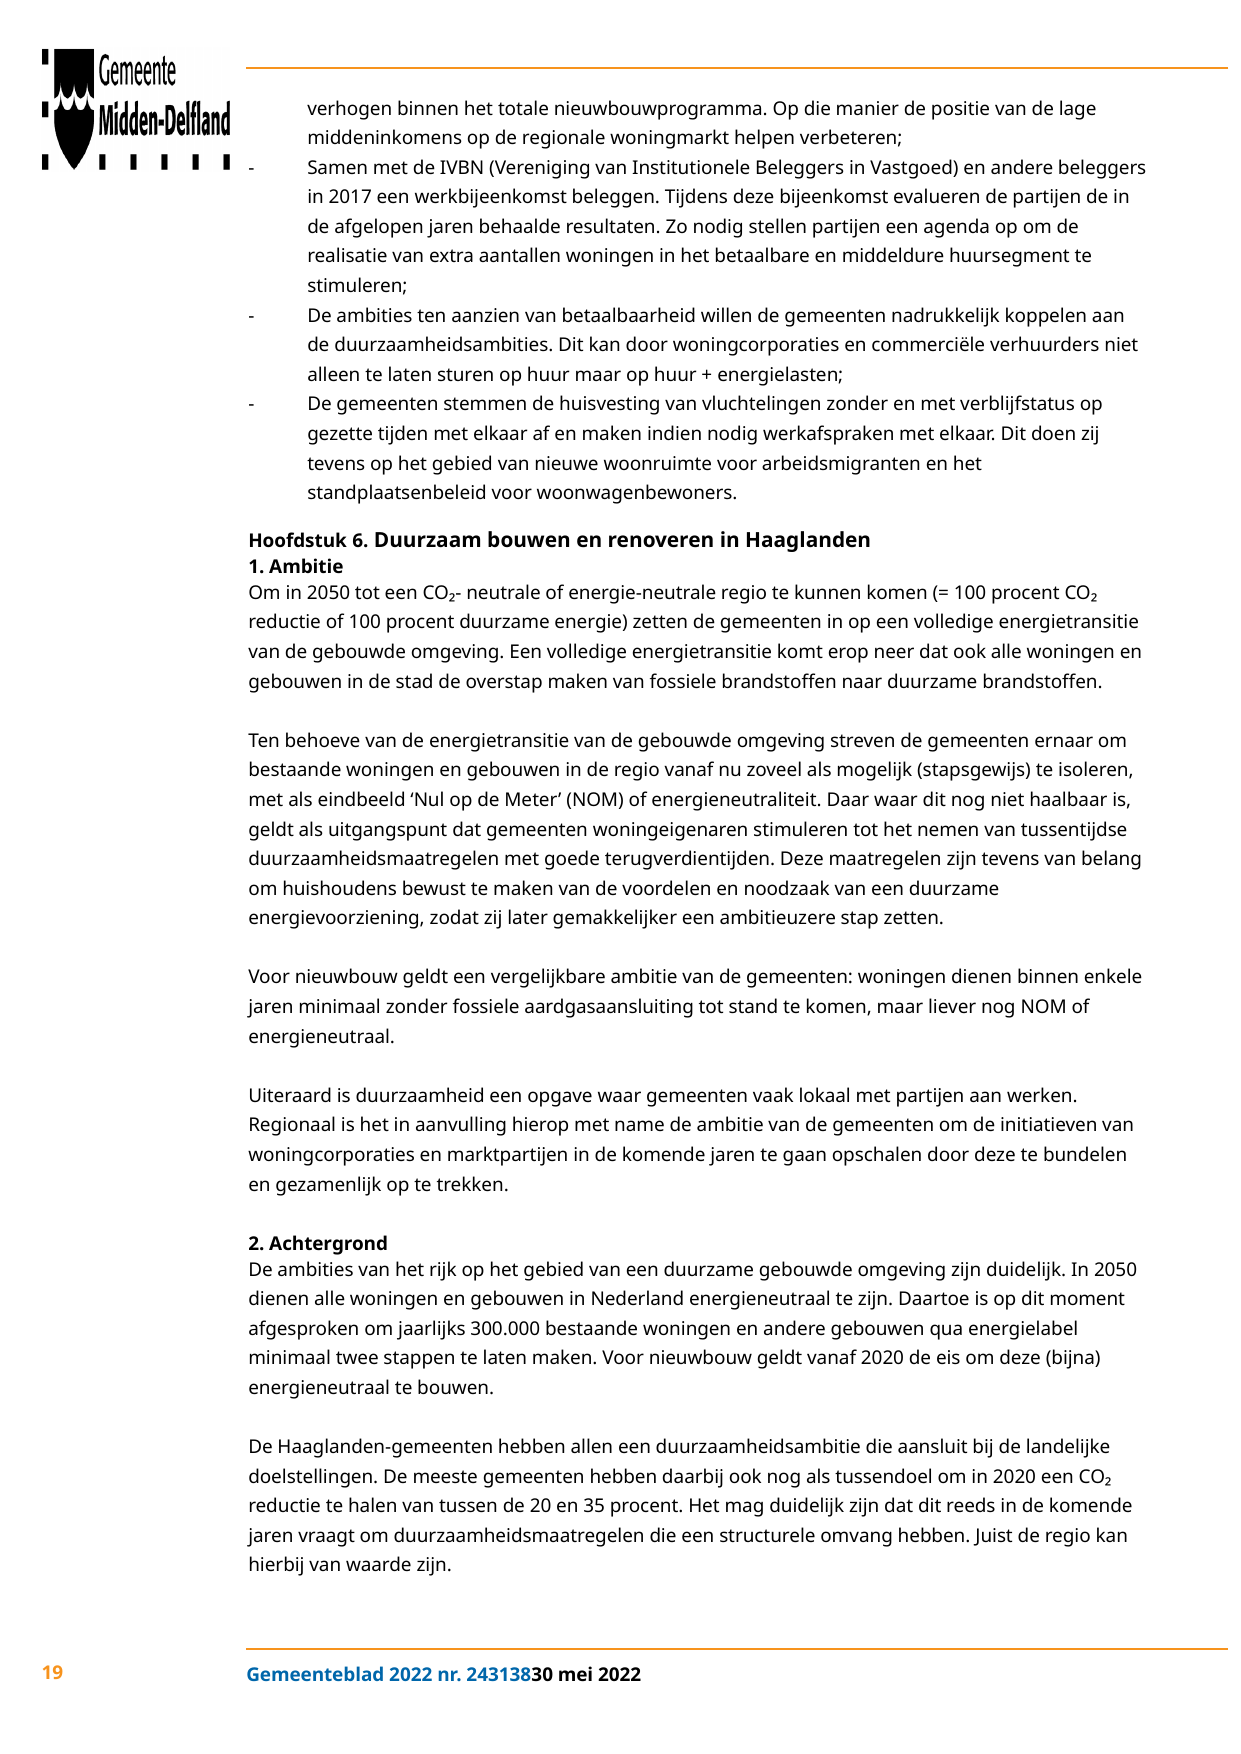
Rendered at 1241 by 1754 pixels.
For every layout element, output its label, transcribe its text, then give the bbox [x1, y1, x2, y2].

text Ten behoeve van de energietransitie van de gebouwde omgeving streven de gemeenten ernaar om bestaande woningen en gebouwen in de regio vanaf nu zoveel als mogelijk (stapsgewijs) te isoleren, met als eindbeeld ‘Nul op de Meter’ (NOM) of energieneutraliteit. Daar waar dit nog niet haalbaar is, geldt als uitgangspunt dat gemeenten woningeigenaren stimuleren tot het nemen van tussentijdse duurzaamheidsmaatregelen met goede terugverdientijden. Deze maatregelen zijn tevens van belang om huishoudens bewust te maken van de voordelen en noodzaak van een duurzame energievoorziening, zodat zij later gemakkelijker een ambitieuzere stap zetten. [248, 727, 1152, 930]
list De ambities ten aanzien van betaalbaarheid willen de gemeenten nadrukkelijk koppelen aan de duurzaamheidsambities. Dit kan door woningcorporaties en commerciële verhuurders niet alleen te laten sturen op huur maar op huur + energielasten; [248, 302, 1152, 387]
text Om in 2050 tot een CO₂- neutrale of energie-neutrale regio te kunnen komen (= 100 procent CO₂ reductie of 100 procent duurzame energie) zetten de gemeenten in op een volledige energietransitie van de gebouwde omgeving. Een volledige energietransitie komt erop neer dat ook alle woningen en gebouwen in de stad de overstap maken van fossiele brandstoffen naar duurzame brandstoffen. [248, 579, 1152, 694]
text 1. Ambitie [248, 553, 1152, 579]
picture [41, 47, 231, 172]
list Samen met de IVBN (Vereniging van Institutionele Beleggers in Vastgoed) en andere beleggers in 2017 een werkbijeenkomst beleggen. Tijdens deze bijeenkomst evalueren de partijen de in de afgelopen jaren behaalde resultaten. Zo nodig stellen partijen een agenda op om de realisatie van extra aantallen woningen in het betaalbare en middeldure huursegment te stimuleren; [248, 154, 1152, 298]
text Hoofdstuk 6. Duurzaam bouwen en renoveren in Haaglanden [248, 525, 1152, 553]
list verhogen binnen het totale nieuwbouwprogramma. Op die manier de positie van de lage middeninkomens op de regionale woningmarkt helpen verbeteren; [248, 95, 1152, 150]
text 2. Achtergrond [248, 1230, 1152, 1256]
list De gemeenten stemmen de huisvesting van vluchtelingen zonder en met verblijfstatus op gezette tijden met elkaar af en maken indien nodig werkafspraken met elkaar. Dit doen zij tevens op het gebied van nieuwe woonruimte voor arbeidsmigranten en het standplaatsenbeleid voor woonwagenbewoners. [248, 391, 1152, 505]
text Voor nieuwbouw geldt een vergelijkbare ambitie van de gemeenten: woningen dienen binnen enkele jaren minimaal zonder fossiele aardgasaansluiting tot stand te komen, maar liever nog NOM of energieneutraal. [248, 964, 1152, 1049]
text De Haaglanden-gemeenten hebben allen een duurzaamheidsambitie die aansluit bij de landelijke doelstellingen. De meeste gemeenten hebben daarbij ook nog als tussendoel om in 2020 een CO₂ reductie te halen van tussen de 20 en 35 procent. Het mag duidelijk zijn dat dit reeds in de komende jaren vraagt om duurzaamheidsmaatregelen die een structurele omvang hebben. Juist de regio kan hierbij van waarde zijn. [248, 1433, 1152, 1577]
text De ambities van het rijk op het gebied van een duurzame gebouwde omgeving zijn duidelijk. In 2050 dienen alle woningen en gebouwen in Nederland energieneutraal te zijn. Daartoe is op dit moment afgesproken om jaarlijks 300.000 bestaande woningen en andere gebouwen qua energielabel minimaal twee stappen te laten maken. Voor nieuwbouw geldt vanaf 2020 de eis om deze (bijna) energieneutraal te bouwen. [248, 1256, 1152, 1400]
text Uiteraard is duurzaamheid een opgave waar gemeenten vaak lokaal met partijen aan werken. Regionaal is het in aanvulling hierop met name de ambitie van de gemeenten om de initiatieven van woningcorporaties en marktpartijen in de komende jaren te gaan opschalen door deze te bundelen en gezamenlijk op te trekken. [248, 1082, 1152, 1197]
